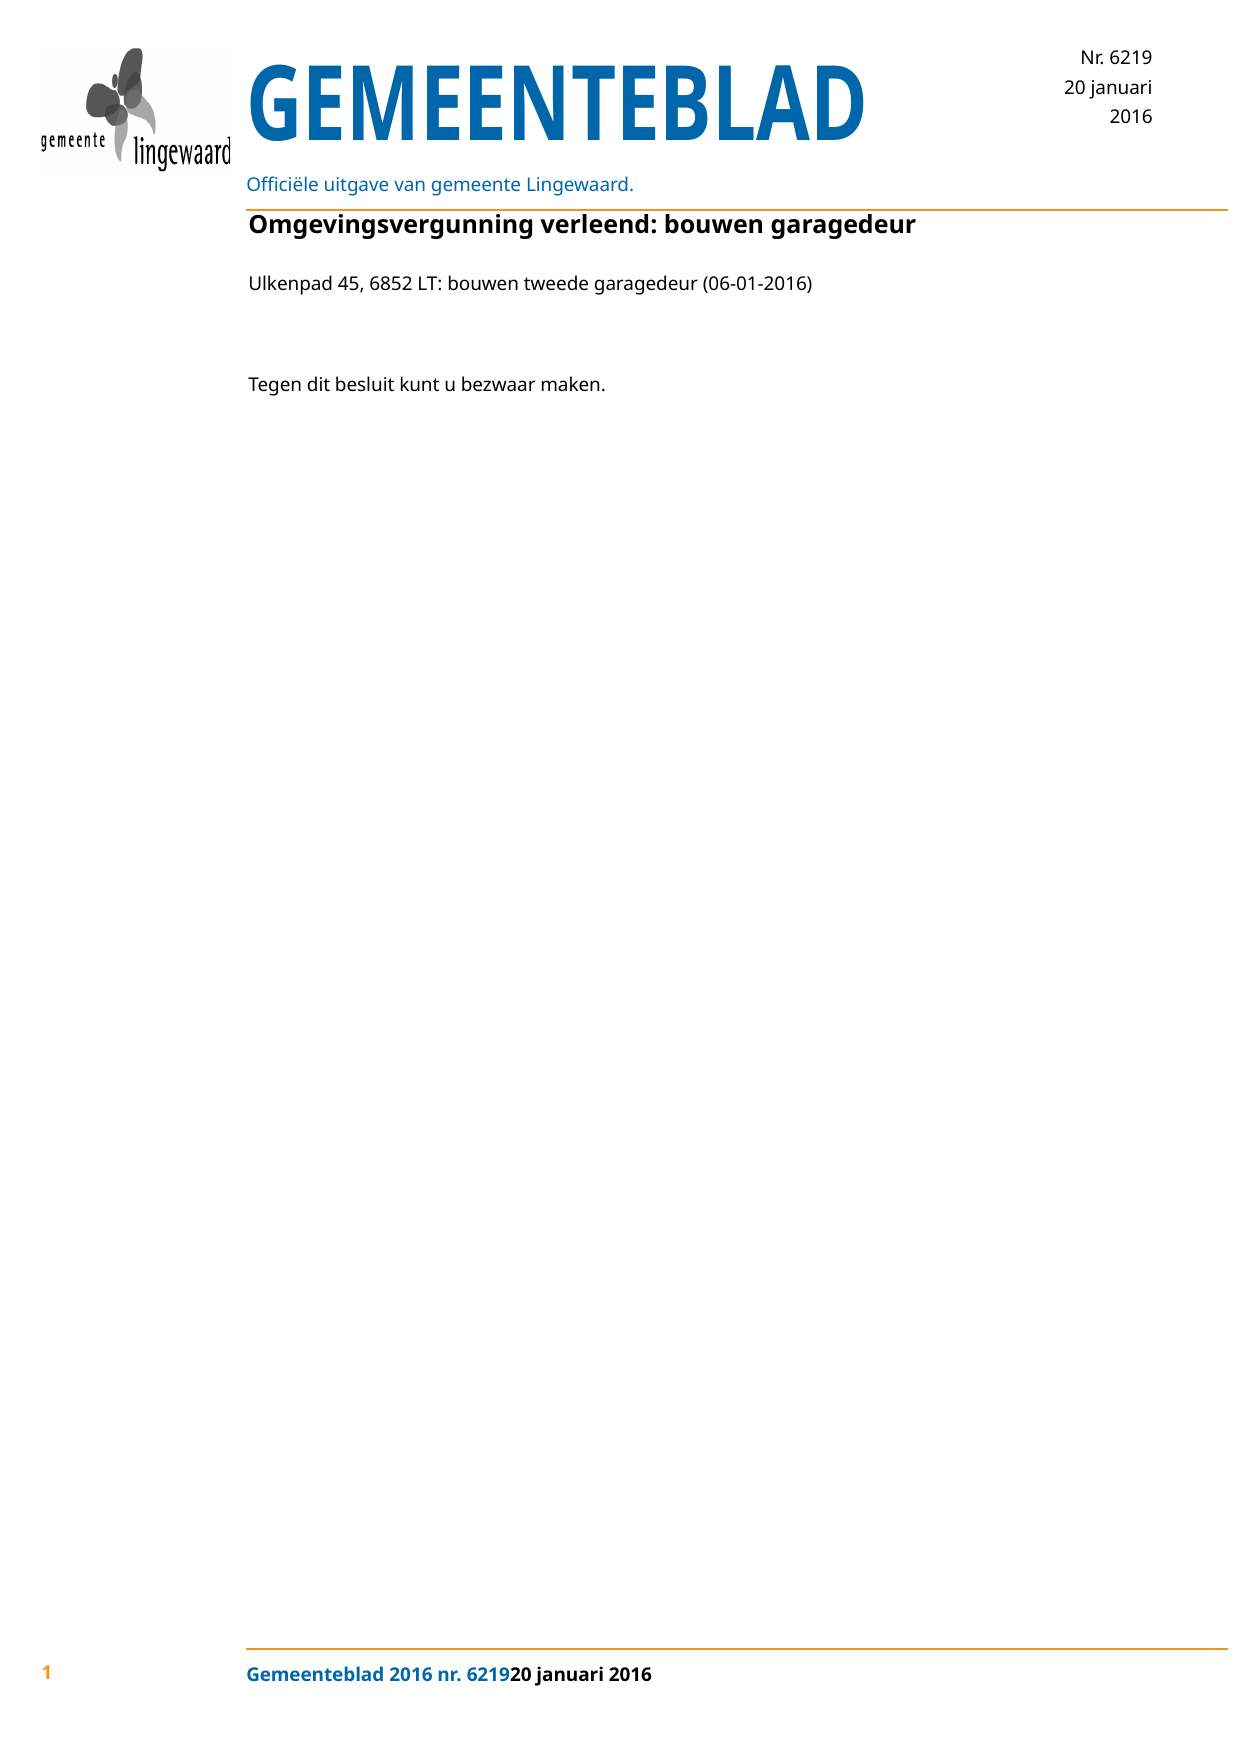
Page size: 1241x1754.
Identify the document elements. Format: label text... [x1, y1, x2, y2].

text Tegen dit besluit kunt u bezwaar maken. [248, 371, 1152, 397]
text Ulkenpad 45, 6852 LT: bouwen tweede garagedeur (06-01-2016) [248, 270, 1152, 296]
picture [41, 47, 231, 172]
text Omgevingsvergunning verleend: bouwen garagedeur [248, 211, 1152, 241]
